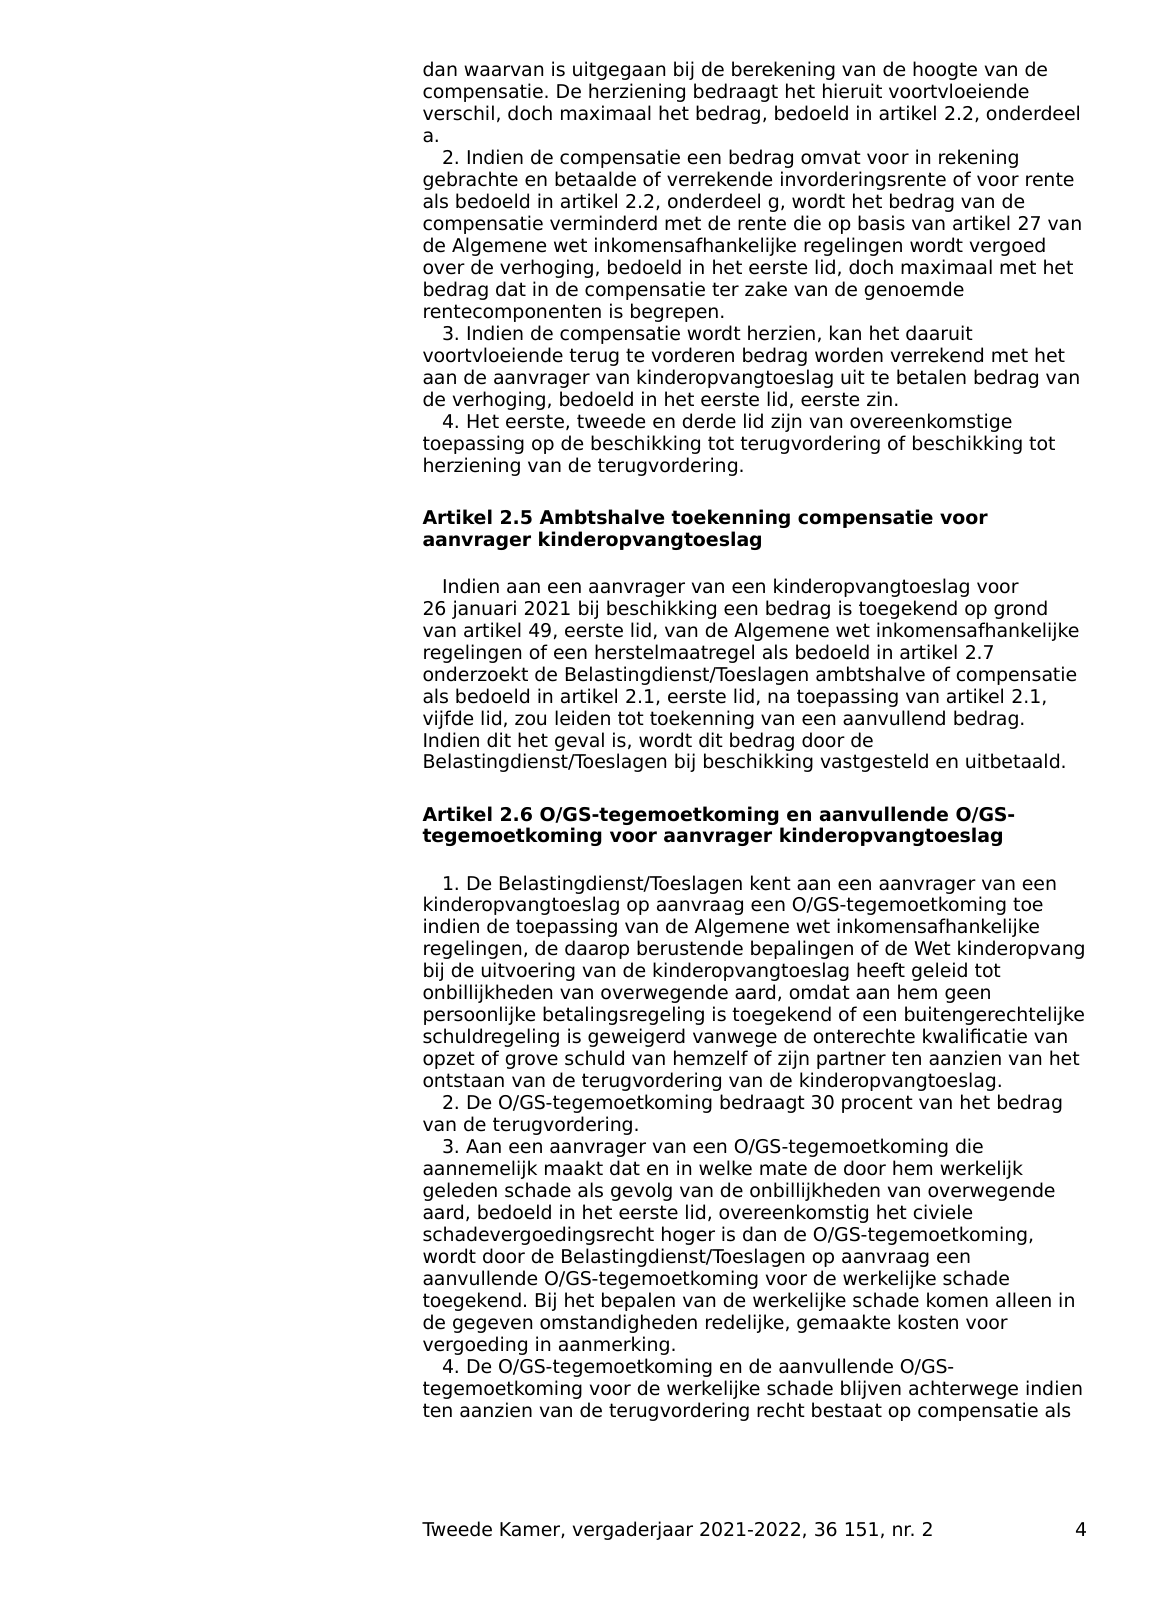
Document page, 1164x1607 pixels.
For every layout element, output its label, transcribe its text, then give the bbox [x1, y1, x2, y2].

text dan waarvan is uitgegaan bij de berekening van de hoogte van de compensatie. De herziening bedraagt het hieruit voortvloeiende verschil, doch maximaal het bedrag, bedoeld in artikel 2.2, onderdeel a. [422, 59, 1087, 147]
text 4. Het eerste, tweede en derde lid zijn van overeenkomstige toepassing op de beschikking tot terugvordering of beschikking tot herziening van de terugvordering. [422, 411, 1087, 477]
text 2. Indien de compensatie een bedrag omvat voor in rekening gebrachte en betaalde of verrekende invorderingsrente of voor rente als bedoeld in artikel 2.2, onderdeel g, wordt het bedrag van de compensatie verminderd met de rente die op basis van artikel 27 van de Algemene wet inkomensafhankelijke regelingen wordt vergoed over de verhoging, bedoeld in het eerste lid, doch maximaal met het bedrag dat in de compensatie ter zake van de genoemde rentecomponenten is begrepen. [422, 147, 1087, 323]
subtitle Artikel 2.5 Ambtshalve toekenning compensatie voor aanvrager kinderopvangtoeslag [422, 507, 1087, 551]
text 1. De Belastingdienst/Toeslagen kent aan een aanvrager van een kinderopvangtoeslag op aanvraag een O/GS-tegemoetkoming toe indien de toepassing van de Algemene wet inkomensafhankelijke regelingen, de daarop berustende bepalingen of de Wet kinderopvang bij de uitvoering van de kinderopvangtoeslag heeft geleid tot onbillijkheden van overwegende aard, omdat aan hem geen persoonlijke betalingsregeling is toegekend of een buitengerechtelijke schuldregeling is geweigerd vanwege de onterechte kwalificatie van opzet of grove schuld van hemzelf of zijn partner ten aanzien van het ontstaan van de terugvordering van de kinderopvangtoeslag. [422, 872, 1087, 1092]
text 3. Aan een aanvrager van een O/GS-tegemoetkoming die aannemelijk maakt dat en in welke mate de door hem werkelijk geleden schade als gevolg van de onbillijkheden van overwegende aard, bedoeld in het eerste lid, overeenkomstig het civiele schadevergoedingsrecht hoger is dan de O/GS-tegemoetkoming, wordt door de Belastingdienst/Toeslagen op aanvraag een aanvullende O/GS-tegemoetkoming voor de werkelijke schade toegekend. Bij het bepalen van de werkelijke schade komen alleen in de gegeven omstandigheden redelijke, gemaakte kosten voor vergoeding in aanmerking. [422, 1136, 1087, 1356]
text Indien aan een aanvrager van een kinderopvangtoeslag voor 26 januari 2021 bij beschikking een bedrag is toegekend op grond van artikel 49, eerste lid, van de Algemene wet inkomensafhankelijke regelingen of een herstelmaatregel als bedoeld in artikel 2.7 onderzoekt de Belastingdienst/Toeslagen ambtshalve of compensatie als bedoeld in artikel 2.1, eerste lid, na toepassing van artikel 2.1, vijfde lid, zou leiden tot toekenning van een aanvullend bedrag. Indien dit het geval is, wordt dit bedrag door de Belastingdienst/Toeslagen bij beschikking vastgesteld en uitbetaald. [422, 576, 1087, 773]
text 4. De O/GS-tegemoetkoming en de aanvullende O/GS-tegemoetkoming voor de werkelijke schade blijven achterwege indien ten aanzien van de terugvordering recht bestaat op compensatie als [422, 1356, 1087, 1422]
subtitle Artikel 2.6 O/GS-tegemoetkoming en aanvullende O/GS-tegemoetkoming voor aanvrager kinderopvangtoeslag [422, 803, 1087, 847]
text 2. De O/GS-tegemoetkoming bedraagt 30 procent van het bedrag van de terugvordering. [422, 1092, 1087, 1136]
text 3. Indien de compensatie wordt herzien, kan het daaruit voortvloeiende terug te vorderen bedrag worden verrekend met het aan de aanvrager van kinderopvangtoeslag uit te betalen bedrag van de verhoging, bedoeld in het eerste lid, eerste zin. [422, 323, 1087, 411]
